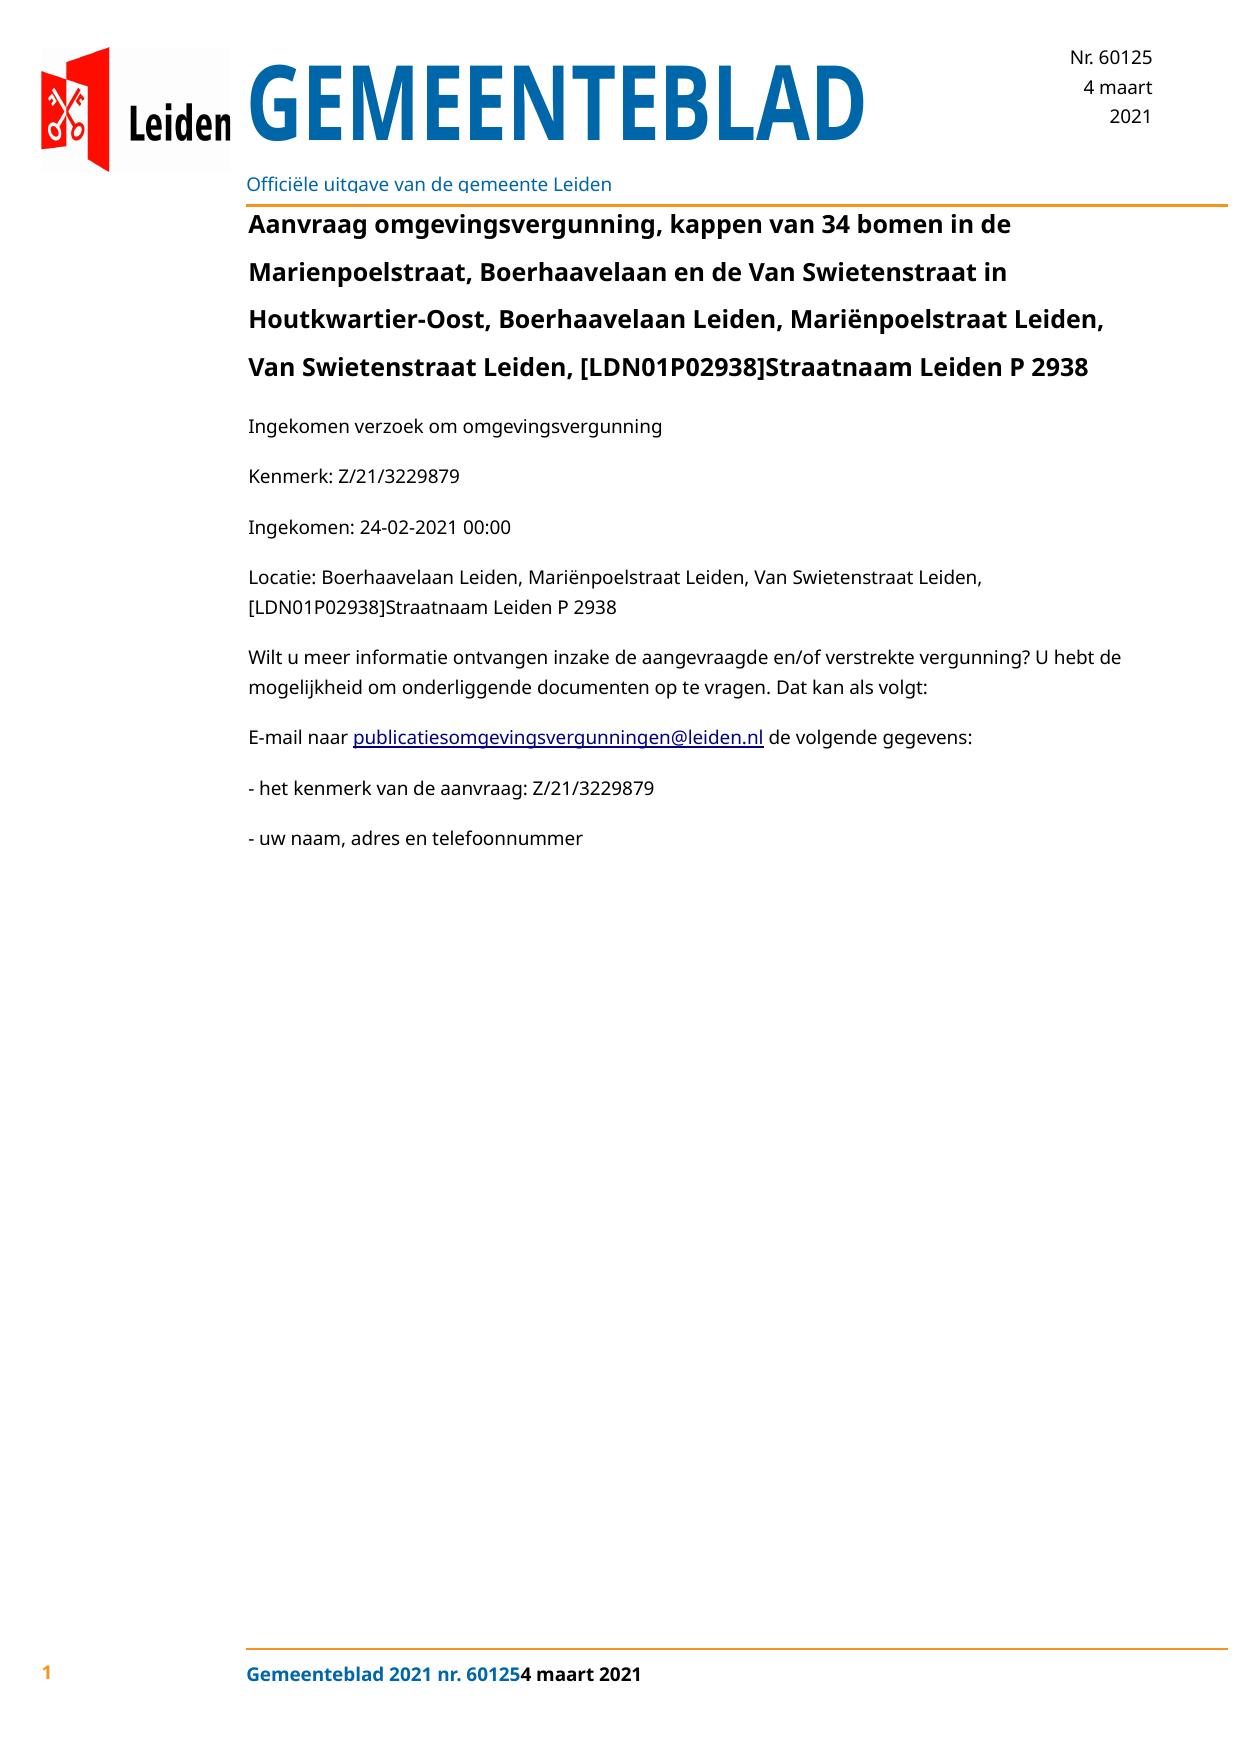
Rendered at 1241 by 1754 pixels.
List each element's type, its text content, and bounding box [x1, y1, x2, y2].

text - uw naam, adres en telefoonnummer [248, 825, 1152, 851]
text Locatie: Boerhaavelaan Leiden, Mariënpoelstraat Leiden, Van Swietenstraat Leiden, [LDN01P02938]Straatnaam Leiden P 2938 [248, 564, 1152, 620]
text Ingekomen verzoek om omgevingsvergunning [248, 413, 1152, 439]
text Aanvraag omgevingsvergunning, kappen van 34 bomen in de Marienpoelstraat, Boerhaavelaan en de Van Swietenstraat in Houtkwartier-Oost, Boerhaavelaan Leiden, Mariënpoelstraat Leiden, Van Swietenstraat Leiden, [LDN01P02938]Straatnaam Leiden P 2938 [248, 207, 1152, 384]
text - het kenmerk van de aanvraag: Z/21/3229879 [248, 775, 1152, 801]
picture [41, 47, 231, 172]
text E-mail naar publicatiesomgevingsvergunningen@leiden.nl de volgende gegevens: [248, 724, 1152, 750]
text Ingekomen: 24-02-2021 00:00 [248, 514, 1152, 540]
text Wilt u meer informatie ontvangen inzake de aangevraagde en/of verstrekte vergunning? U hebt de mogelijkheid om onderliggende documenten op te vragen. Dat kan als volgt: [248, 644, 1152, 700]
text Kenmerk: Z/21/3229879 [248, 463, 1152, 489]
